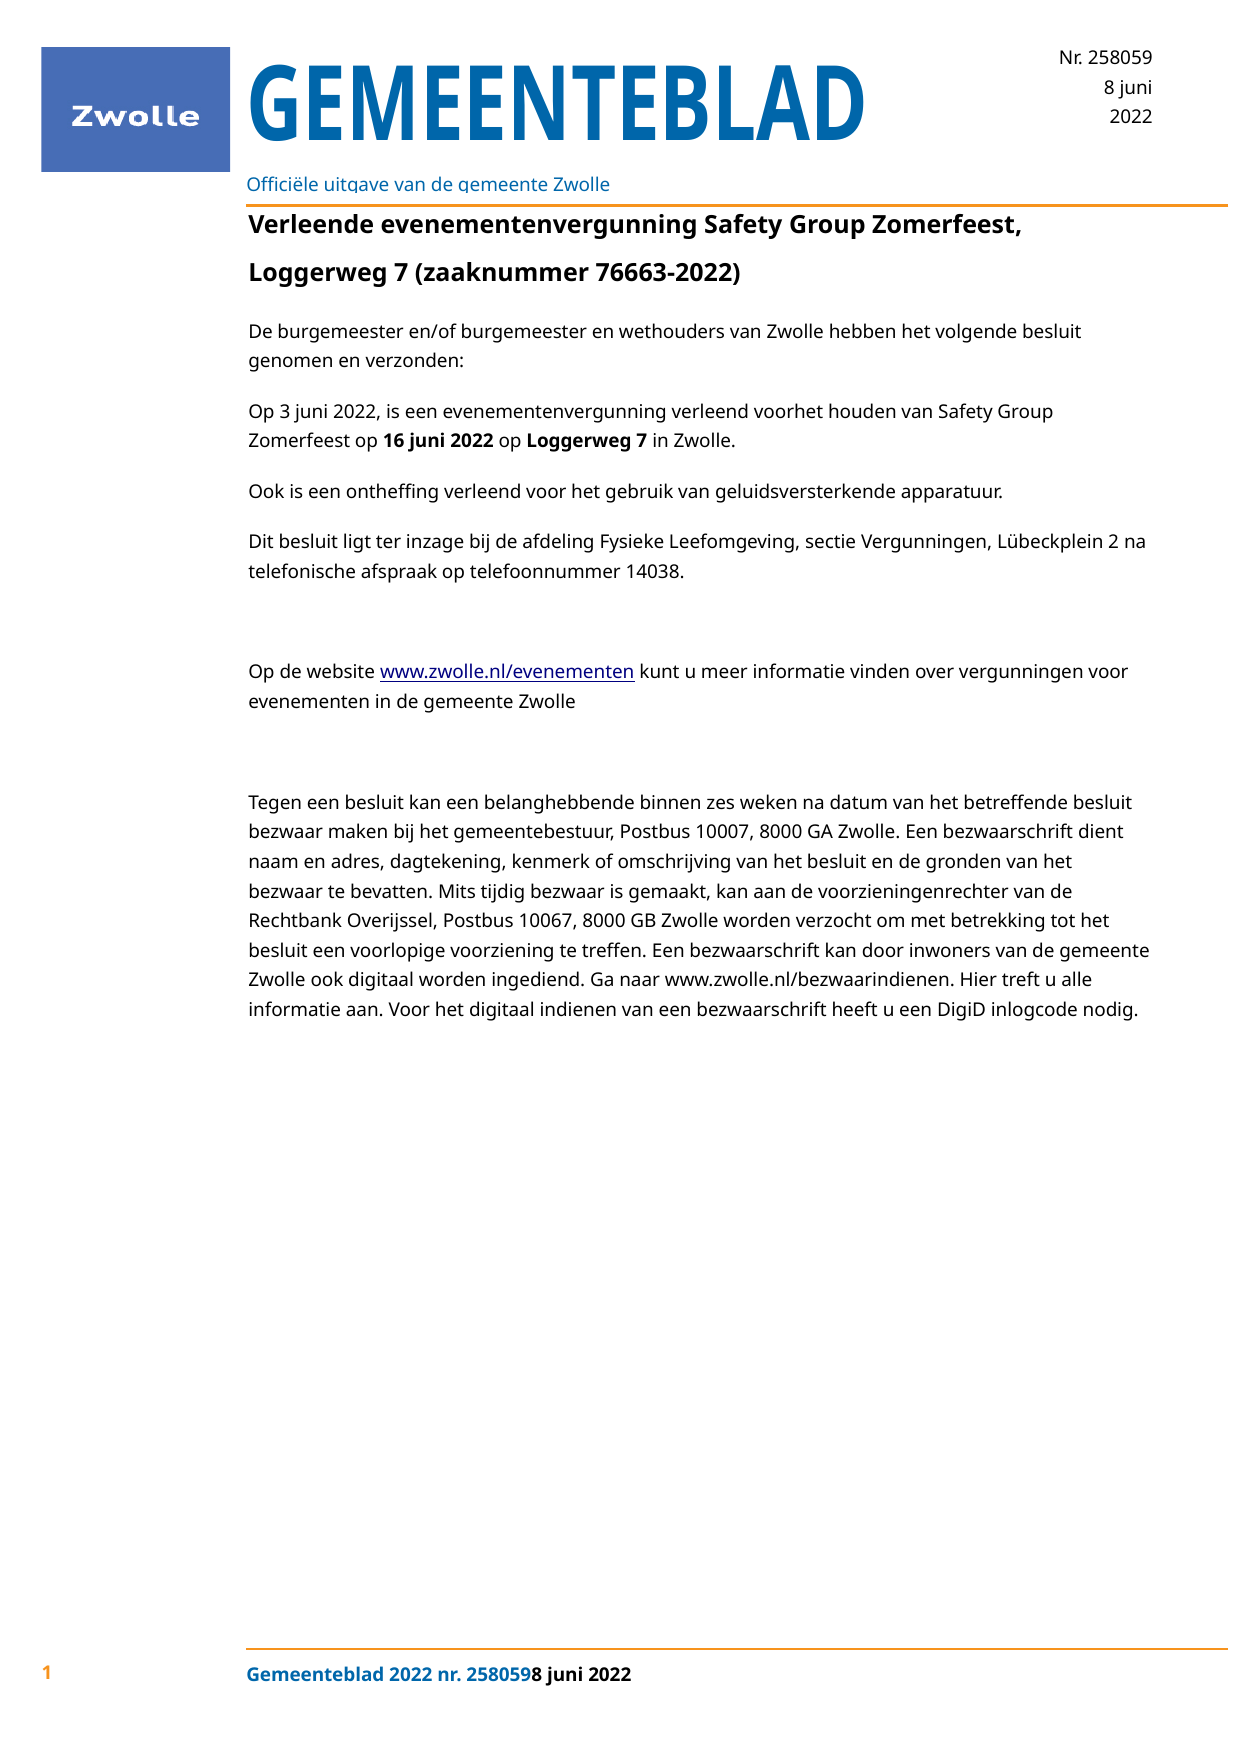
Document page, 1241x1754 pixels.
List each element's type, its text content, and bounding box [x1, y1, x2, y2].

text Dit besluit ligt ter inzage bij de afdeling Fysieke Leefomgeving, sectie Vergunningen, Lübeckplein 2 na telefonische afspraak op telefoonnummer 14038. [248, 528, 1152, 584]
text Ook is een ontheffing verleend voor het gebruik van geluidsversterkende apparatuur. [248, 478, 1152, 504]
text Tegen een besluit kan een belanghebbende binnen zes weken na datum van het betreffende besluit bezwaar maken bij het gemeentebestuur, Postbus 10007, 8000 GA Zwolle. Een bezwaarschrift dient naam en adres, dagtekening, kenmerk of omschrijving van het besluit en de gronden van het bezwaar te bevatten. Mits tijdig bezwaar is gemaakt, kan aan de voorzieningenrechter van de Rechtbank Overijssel, Postbus 10067, 8000 GB Zwolle worden verzocht om met betrekking tot het besluit een voorlopige voorziening te treffen. Een bezwaarschrift kan door inwoners van de gemeente Zwolle ook digitaal worden ingediend. Ga naar www.zwolle.nl/bezwaarindienen. Hier treft u alle informatie aan. Voor het digitaal indienen van een bezwaarschrift heeft u een DigiD inlogcode nodig. [248, 789, 1152, 1022]
picture [41, 47, 231, 172]
text Op de website www.zwolle.nl/evenementen kunt u meer informatie vinden over vergunningen voor evenementen in de gemeente Zwolle [248, 659, 1152, 714]
text De burgemeester en/of burgemeester en wethouders van Zwolle hebben het volgende besluit genomen en verzonden: [248, 318, 1152, 373]
text Verleende evenementenvergunning Safety Group Zomerfeest, Loggerweg 7 (zaaknummer 76663-2022) [248, 207, 1152, 288]
text Op 3 juni 2022, is een evenementenvergunning verleend voorhet houden van Safety Group Zomerfeest op 16 juni 2022 op Loggerweg 7 in Zwolle. [248, 398, 1152, 453]
